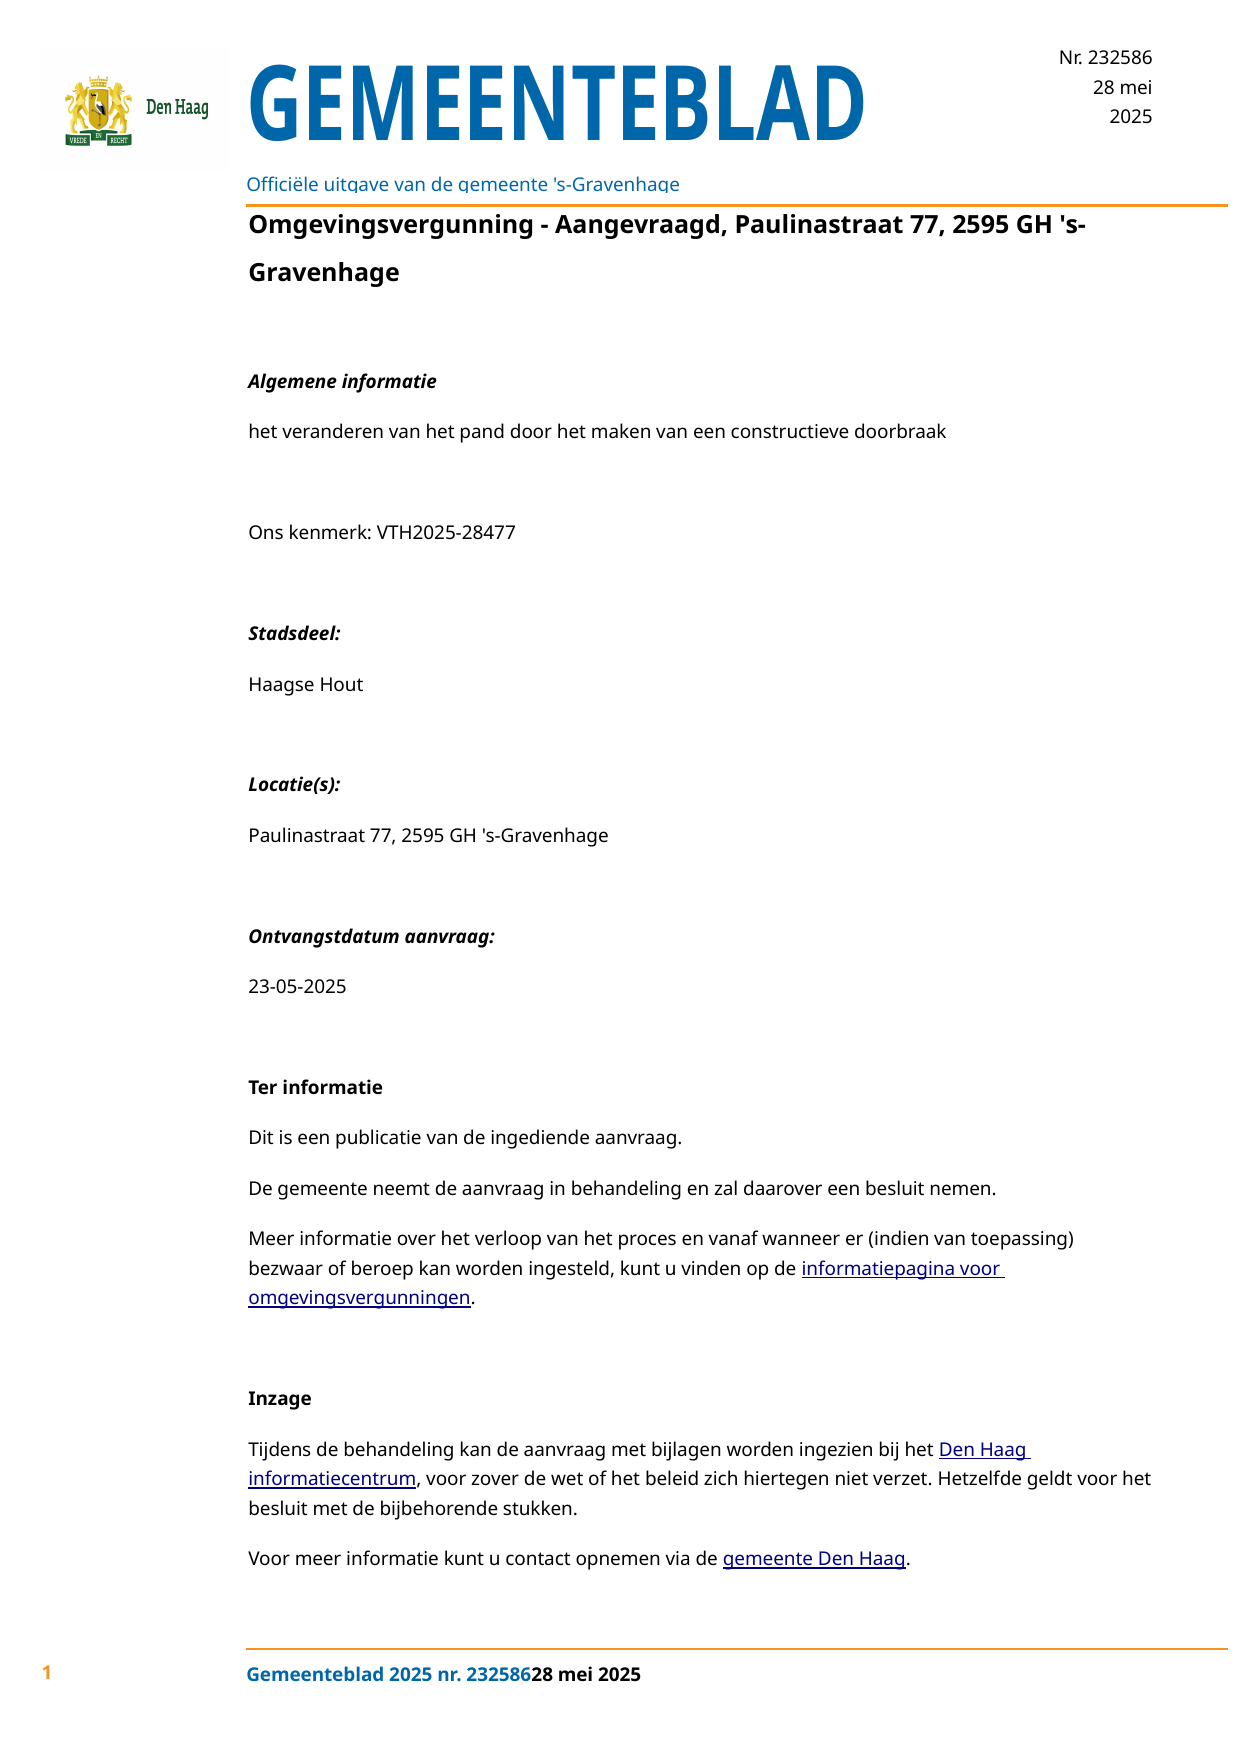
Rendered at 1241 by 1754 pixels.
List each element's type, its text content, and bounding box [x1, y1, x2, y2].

text het veranderen van het pand door het maken van een constructieve doorbraak [248, 419, 1152, 444]
text Stadsdeel: [248, 620, 1152, 646]
text Paulinastraat 77, 2595 GH 's-Gravenhage [248, 822, 1152, 848]
text 23-05-2025 [248, 973, 1152, 999]
text Voor meer informatie kunt u contact opnemen via de gemeente Den Haag. [248, 1545, 1152, 1571]
picture [41, 47, 231, 172]
text Ter informatie [248, 1074, 1152, 1100]
text Haagse Hout [248, 671, 1152, 697]
text Ons kenmerk: VTH2025-28477 [248, 519, 1152, 545]
text Omgevingsvergunning - Aangevraagd, Paulinastraat 77, 2595 GH 's-Gravenhage [248, 207, 1152, 288]
text Inzage [248, 1385, 1152, 1411]
text Dit is een publicatie van de ingediende aanvraag. [248, 1124, 1152, 1150]
text Meer informatie over het verloop van het proces en vanaf wanneer er (indien van toepassing) bezwaar of beroep kan worden ingesteld, kunt u vinden op de informatiepagina voor omgevingsvergunningen. [248, 1225, 1152, 1310]
text Tijdens de behandeling kan de aanvraag met bijlagen worden ingezien bij het Den Haag informatiecentrum, voor zover de wet of het beleid zich hiertegen niet verzet. Hetzelfde geldt voor het besluit met de bijbehorende stukken. [248, 1436, 1152, 1521]
text De gemeente neemt de aanvraag in behandeling en zal daarover een besluit nemen. [248, 1175, 1152, 1201]
text Ontvangstdatum aanvraag: [248, 923, 1152, 949]
text Locatie(s): [248, 772, 1152, 797]
text Algemene informatie [248, 368, 1152, 394]
